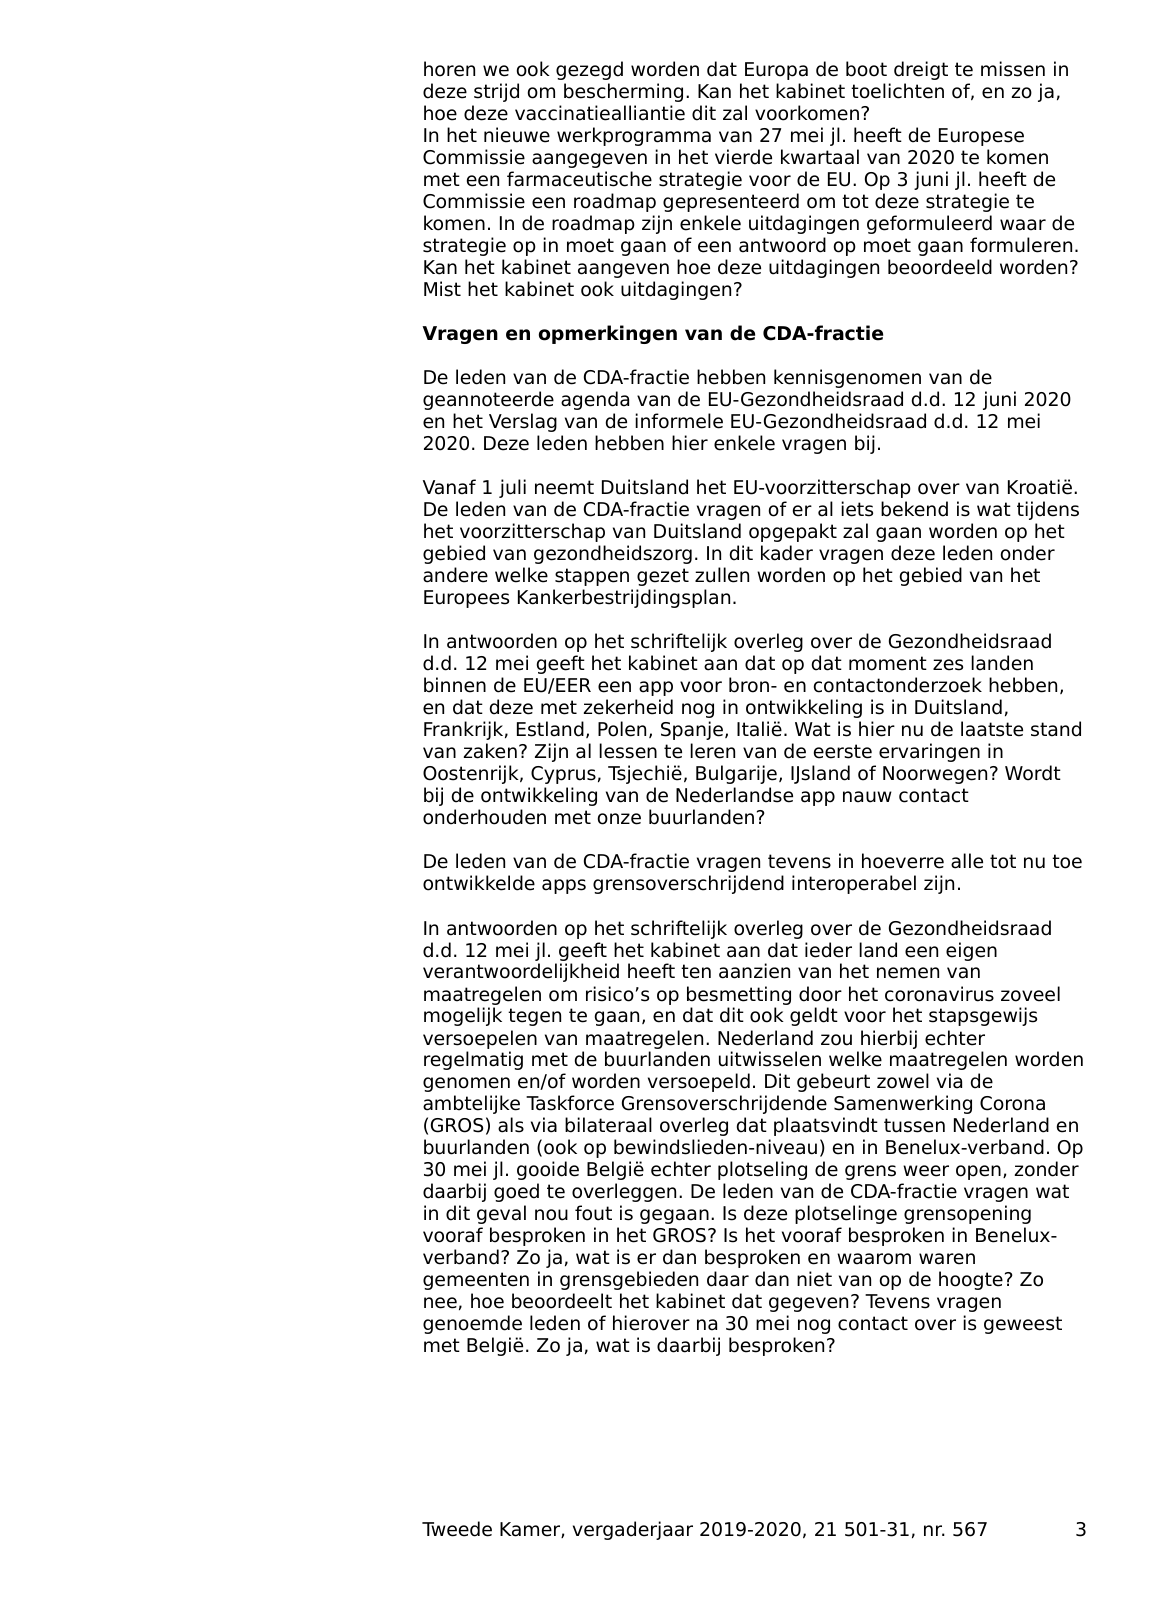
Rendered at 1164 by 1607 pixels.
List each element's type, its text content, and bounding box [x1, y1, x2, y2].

text horen we ook gezegd worden dat Europa de boot dreigt te missen in deze strijd om bescherming. Kan het kabinet toelichten of, en zo ja, hoe deze vaccinatiealliantie dit zal voorkomen? [422, 59, 1087, 125]
text Vanaf 1 juli neemt Duitsland het EU-voorzitterschap over van Kroatië. De leden van de CDA-fractie vragen of er al iets bekend is wat tijdens het voorzitterschap van Duitsland opgepakt zal gaan worden op het gebied van gezondheidszorg. In dit kader vragen deze leden onder andere welke stappen gezet zullen worden op het gebied van het Europees Kankerbestrijdingsplan. [422, 477, 1087, 609]
text In antwoorden op het schriftelijk overleg over de Gezondheidsraad d.d. 12 mei geeft het kabinet aan dat op dat moment zes landen binnen de EU/EER een app voor bron- en contactonderzoek hebben, en dat deze met zekerheid nog in ontwikkeling is in Duitsland, Frankrijk, Estland, Polen, Spanje, Italië. Wat is hier nu de laatste stand van zaken? Zijn al lessen te leren van de eerste ervaringen in Oostenrijk, Cyprus, Tsjechië, Bulgarije, IJsland of Noorwegen? Wordt bij de ontwikkeling van de Nederlandse app nauw contact onderhouden met onze buurlanden? [422, 631, 1087, 829]
text De leden van de CDA-fractie vragen tevens in hoeverre alle tot nu toe ontwikkelde apps grensoverschrijdend interoperabel zijn. [422, 851, 1087, 895]
text In het nieuwe werkprogramma van 27 mei jl. heeft de Europese Commissie aangegeven in het vierde kwartaal van 2020 te komen met een farmaceutische strategie voor de EU. Op 3 juni jl. heeft de Commissie een roadmap gepresenteerd om tot deze strategie te komen. In de roadmap zijn enkele uitdagingen geformuleerd waar de strategie op in moet gaan of een antwoord op moet gaan formuleren. Kan het kabinet aangeven hoe deze uitdagingen beoordeeld worden? Mist het kabinet ook uitdagingen? [422, 125, 1087, 301]
subtitle Vragen en opmerkingen van de CDA-fractie [422, 323, 1087, 345]
text De leden van de CDA-fractie hebben kennisgenomen van de geannoteerde agenda van de EU-Gezondheidsraad d.d. 12 juni 2020 en het Verslag van de informele EU-Gezondheidsraad d.d. 12 mei 2020. Deze leden hebben hier enkele vragen bij. [422, 367, 1087, 455]
text In antwoorden op het schriftelijk overleg over de Gezondheidsraad d.d. 12 mei jl. geeft het kabinet aan dat ieder land een eigen verantwoordelijkheid heeft ten aanzien van het nemen van maatregelen om risico’s op besmetting door het coronavirus zoveel mogelijk tegen te gaan, en dat dit ook geldt voor het stapsgewijs versoepelen van maatregelen. Nederland zou hierbij echter regelmatig met de buurlanden uitwisselen welke maatregelen worden genomen en/of worden versoepeld. Dit gebeurt zowel via de ambtelijke Taskforce Grensoverschrijdende Samenwerking Corona (GROS) als via bilateraal overleg dat plaatsvindt tussen Nederland en buurlanden (ook op bewindslieden-niveau) en in Benelux-verband. Op 30 mei jl. gooide België echter plotseling de grens weer open, zonder daarbij goed te overleggen. De leden van de CDA-fractie vragen wat in dit geval nou fout is gegaan. Is deze plotselinge grensopening vooraf besproken in het GROS? Is het vooraf besproken in Benelux-verband? Zo ja, wat is er dan besproken en waarom waren gemeenten in grensgebieden daar dan niet van op de hoogte? Zo nee, hoe beoordeelt het kabinet dat gegeven? Tevens vragen genoemde leden of hierover na 30 mei nog contact over is geweest met België. Zo ja, wat is daarbij besproken? [422, 917, 1087, 1357]
